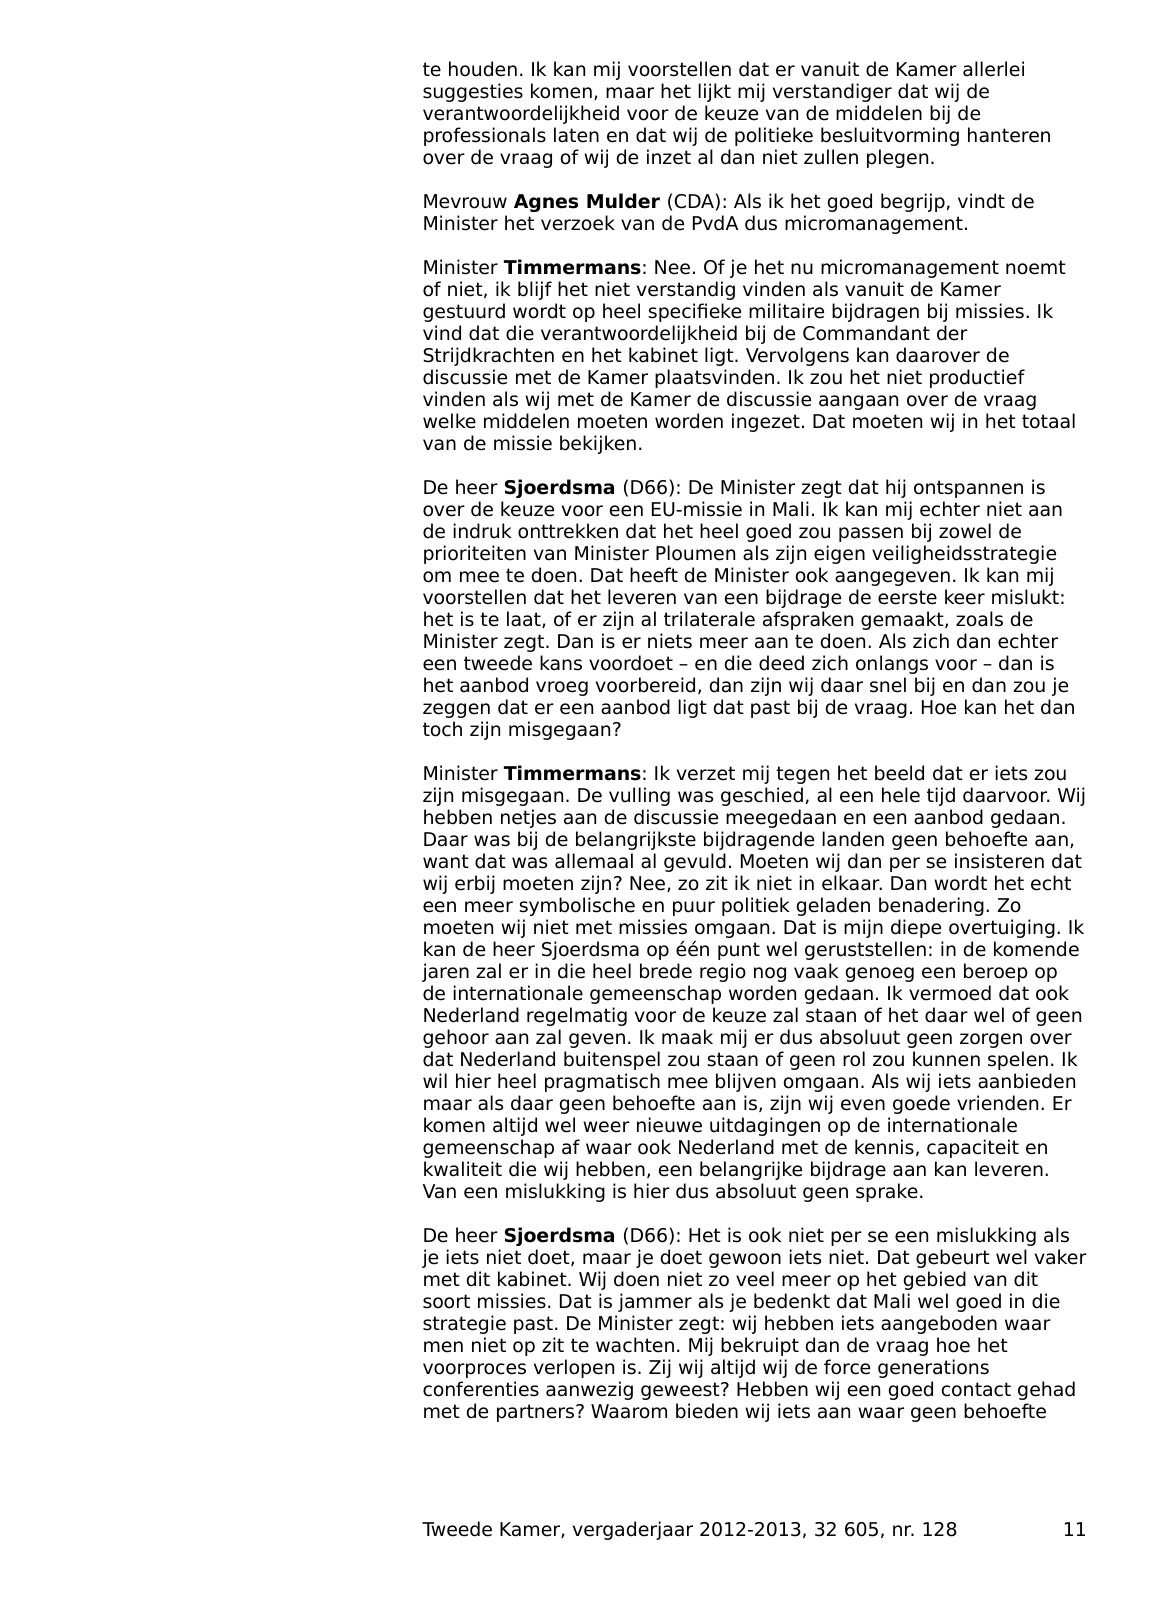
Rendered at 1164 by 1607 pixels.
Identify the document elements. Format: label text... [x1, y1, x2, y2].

text Minister Timmermans: Nee. Of je het nu micromanagement noemt of niet, ik blijf het niet verstandig vinden als vanuit de Kamer gestuurd wordt op heel specifieke militaire bijdragen bij missies. Ik vind dat die verantwoordelijkheid bij de Commandant der Strijdkrachten en het kabinet ligt. Vervolgens kan daarover de discussie met de Kamer plaatsvinden. Ik zou het niet productief vinden als wij met de Kamer de discussie aangaan over de vraag welke middelen moeten worden ingezet. Dat moeten wij in het totaal van de missie bekijken. [422, 257, 1087, 455]
text Minister Timmermans: Ik verzet mij tegen het beeld dat er iets zou zijn misgegaan. De vulling was geschied, al een hele tijd daarvoor. Wij hebben netjes aan de discussie meegedaan en een aanbod gedaan. Daar was bij de belangrijkste bijdragende landen geen behoefte aan, want dat was allemaal al gevuld. Moeten wij dan per se insisteren dat wij erbij moeten zijn? Nee, zo zit ik niet in elkaar. Dan wordt het echt een meer symbolische en puur politiek geladen benadering. Zo moeten wij niet met missies omgaan. Dat is mijn diepe overtuiging. Ik kan de heer Sjoerdsma op één punt wel geruststellen: in de komende jaren zal er in die heel brede regio nog vaak genoeg een beroep op de internationale gemeenschap worden gedaan. Ik vermoed dat ook Nederland regelmatig voor de keuze zal staan of het daar wel of geen gehoor aan zal geven. Ik maak mij er dus absoluut geen zorgen over dat Nederland buitenspel zou staan of geen rol zou kunnen spelen. Ik wil hier heel pragmatisch mee blijven omgaan. Als wij iets aanbieden maar als daar geen behoefte aan is, zijn wij even goede vrienden. Er komen altijd wel weer nieuwe uitdagingen op de internationale gemeenschap af waar ook Nederland met de kennis, capaciteit en kwaliteit die wij hebben, een belangrijke bijdrage aan kan leveren. Van een mislukking is hier dus absoluut geen sprake. [422, 763, 1087, 1203]
text Mevrouw Agnes Mulder (CDA): Als ik het goed begrijp, vindt de Minister het verzoek van de PvdA dus micromanagement. [422, 191, 1087, 235]
text De heer Sjoerdsma (D66): De Minister zegt dat hij ontspannen is over de keuze voor een EU-missie in Mali. Ik kan mij echter niet aan de indruk onttrekken dat het heel goed zou passen bij zowel de prioriteiten van Minister Ploumen als zijn eigen veiligheidsstrategie om mee te doen. Dat heeft de Minister ook aangegeven. Ik kan mij voorstellen dat het leveren van een bijdrage de eerste keer mislukt: het is te laat, of er zijn al trilaterale afspraken gemaakt, zoals de Minister zegt. Dan is er niets meer aan te doen. Als zich dan echter een tweede kans voordoet – en die deed zich onlangs voor – dan is het aanbod vroeg voorbereid, dan zijn wij daar snel bij en dan zou je zeggen dat er een aanbod ligt dat past bij de vraag. Hoe kan het dan toch zijn misgegaan? [422, 477, 1087, 741]
text De heer Sjoerdsma (D66): Het is ook niet per se een mislukking als je iets niet doet, maar je doet gewoon iets niet. Dat gebeurt wel vaker met dit kabinet. Wij doen niet zo veel meer op het gebied van dit soort missies. Dat is jammer als je bedenkt dat Mali wel goed in die strategie past. De Minister zegt: wij hebben iets aangeboden waar men niet op zit te wachten. Mij bekruipt dan de vraag hoe het voorproces verlopen is. Zij wij altijd wij de force generations conferenties aanwezig geweest? Hebben wij een goed contact gehad met de partners? Waarom bieden wij iets aan waar geen behoefte [422, 1225, 1087, 1423]
text te houden. Ik kan mij voorstellen dat er vanuit de Kamer allerlei suggesties komen, maar het lijkt mij verstandiger dat wij de verantwoordelijkheid voor de keuze van de middelen bij de professionals laten en dat wij de politieke besluitvorming hanteren over de vraag of wij de inzet al dan niet zullen plegen. [422, 59, 1087, 169]
